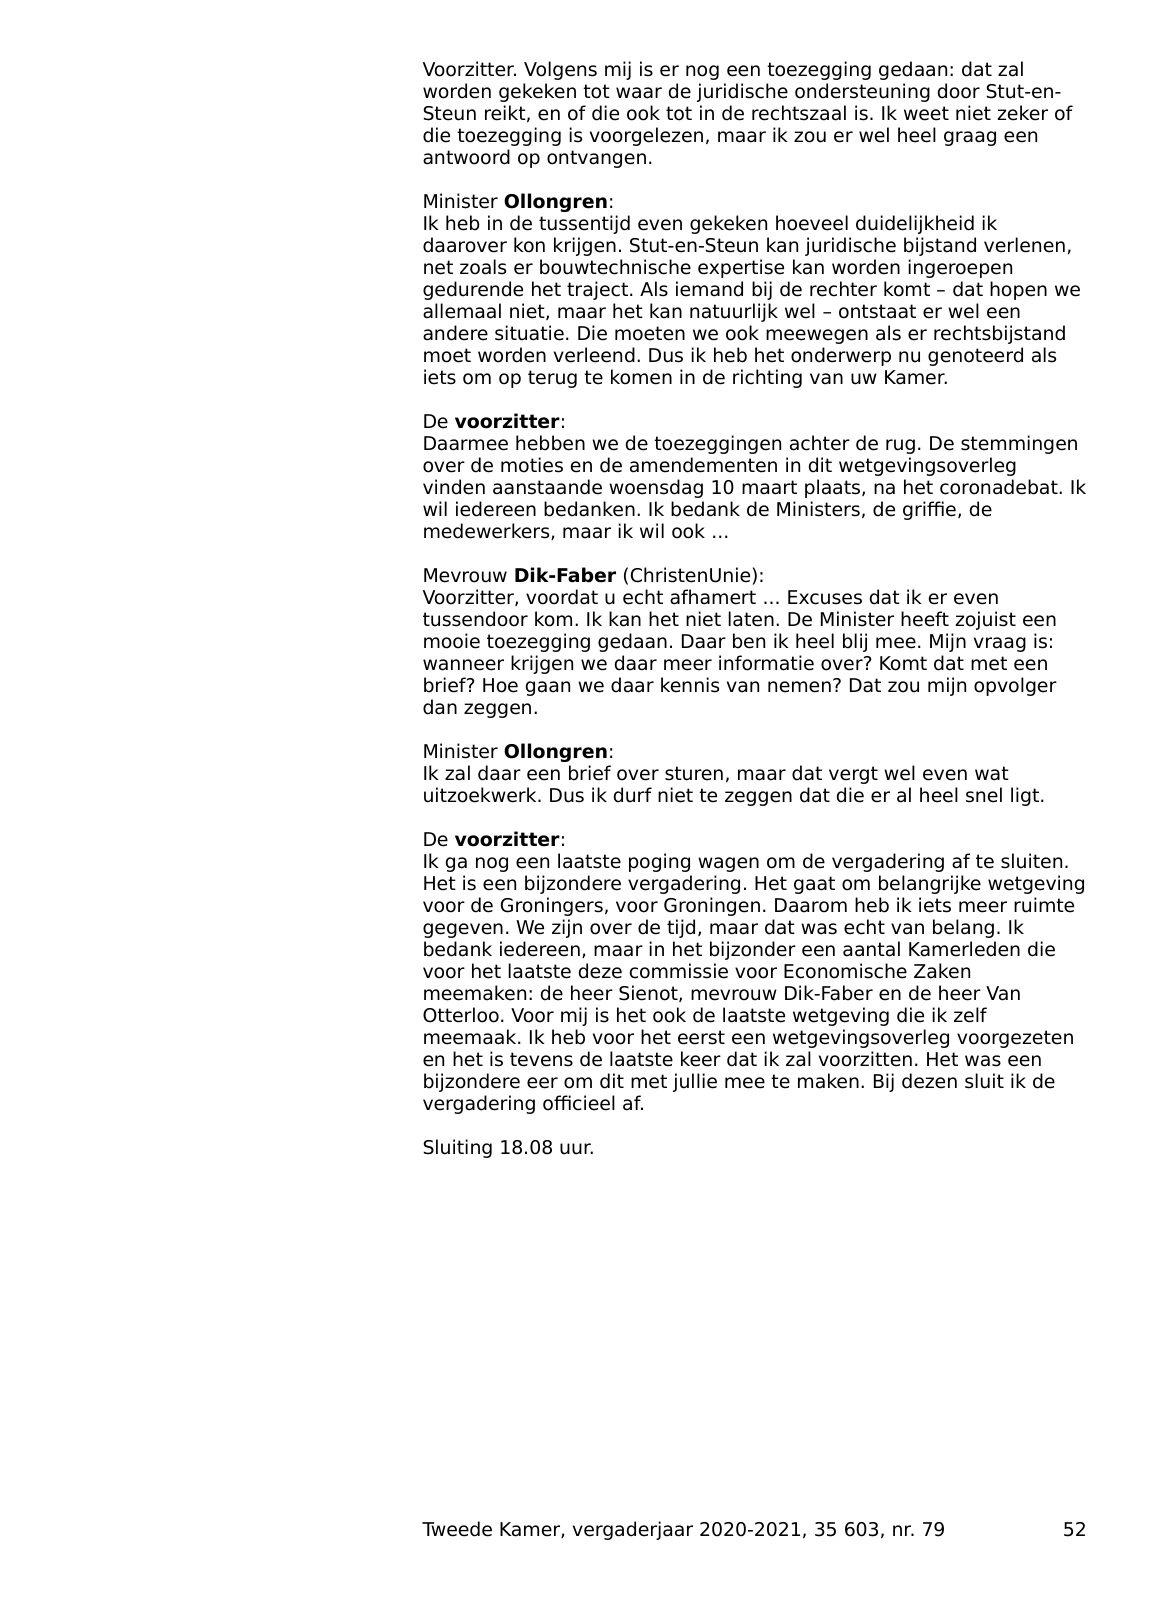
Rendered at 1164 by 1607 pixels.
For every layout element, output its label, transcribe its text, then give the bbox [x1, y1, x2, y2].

text Minister Ollongren: [422, 741, 1087, 763]
text Ik zal daar een brief over sturen, maar dat vergt wel even wat uitzoekwerk. Dus ik durf niet te zeggen dat die er al heel snel ligt. [422, 763, 1087, 807]
text Mevrouw Dik-Faber (ChristenUnie): [422, 565, 1087, 587]
text De voorzitter: [422, 829, 1087, 851]
text Voorzitter. Volgens mij is er nog een toezegging gedaan: dat zal worden gekeken tot waar de juridische ondersteuning door Stut-en-Steun reikt, en of die ook tot in de rechtszaal is. Ik weet niet zeker of die toezegging is voorgelezen, maar ik zou er wel heel graag een antwoord op ontvangen. [422, 59, 1087, 169]
text Sluiting 18.08 uur. [422, 1137, 1087, 1159]
text Voorzitter, voordat u echt afhamert ... Excuses dat ik er even tussendoor kom. Ik kan het niet laten. De Minister heeft zojuist een mooie toezegging gedaan. Daar ben ik heel blij mee. Mijn vraag is: wanneer krijgen we daar meer informatie over? Komt dat met een brief? Hoe gaan we daar kennis van nemen? Dat zou mijn opvolger dan zeggen. [422, 587, 1087, 719]
text Minister Ollongren: [422, 191, 1087, 213]
text De voorzitter: [422, 411, 1087, 433]
text Daarmee hebben we de toezeggingen achter de rug. De stemmingen over de moties en de amendementen in dit wetgevingsoverleg vinden aanstaande woensdag 10 maart plaats, na het coronadebat. Ik wil iedereen bedanken. Ik bedank de Ministers, de griffie, de medewerkers, maar ik wil ook ... [422, 433, 1087, 543]
text Ik ga nog een laatste poging wagen om de vergadering af te sluiten. Het is een bijzondere vergadering. Het gaat om belangrijke wetgeving voor de Groningers, voor Groningen. Daarom heb ik iets meer ruimte gegeven. We zijn over de tijd, maar dat was echt van belang. Ik bedank iedereen, maar in het bijzonder een aantal Kamerleden die voor het laatste deze commissie voor Economische Zaken meemaken: de heer Sienot, mevrouw Dik-Faber en de heer Van Otterloo. Voor mij is het ook de laatste wetgeving die ik zelf meemaak. Ik heb voor het eerst een wetgevingsoverleg voorgezeten en het is tevens de laatste keer dat ik zal voorzitten. Het was een bijzondere eer om dit met jullie mee te maken. Bij dezen sluit ik de vergadering officieel af. [422, 851, 1087, 1115]
text Ik heb in de tussentijd even gekeken hoeveel duidelijkheid ik daarover kon krijgen. Stut-en-Steun kan juridische bijstand verlenen, net zoals er bouwtechnische expertise kan worden ingeroepen gedurende het traject. Als iemand bij de rechter komt – dat hopen we allemaal niet, maar het kan natuurlijk wel – ontstaat er wel een andere situatie. Die moeten we ook meewegen als er rechtsbijstand moet worden verleend. Dus ik heb het onderwerp nu genoteerd als iets om op terug te komen in de richting van uw Kamer. [422, 213, 1087, 389]
